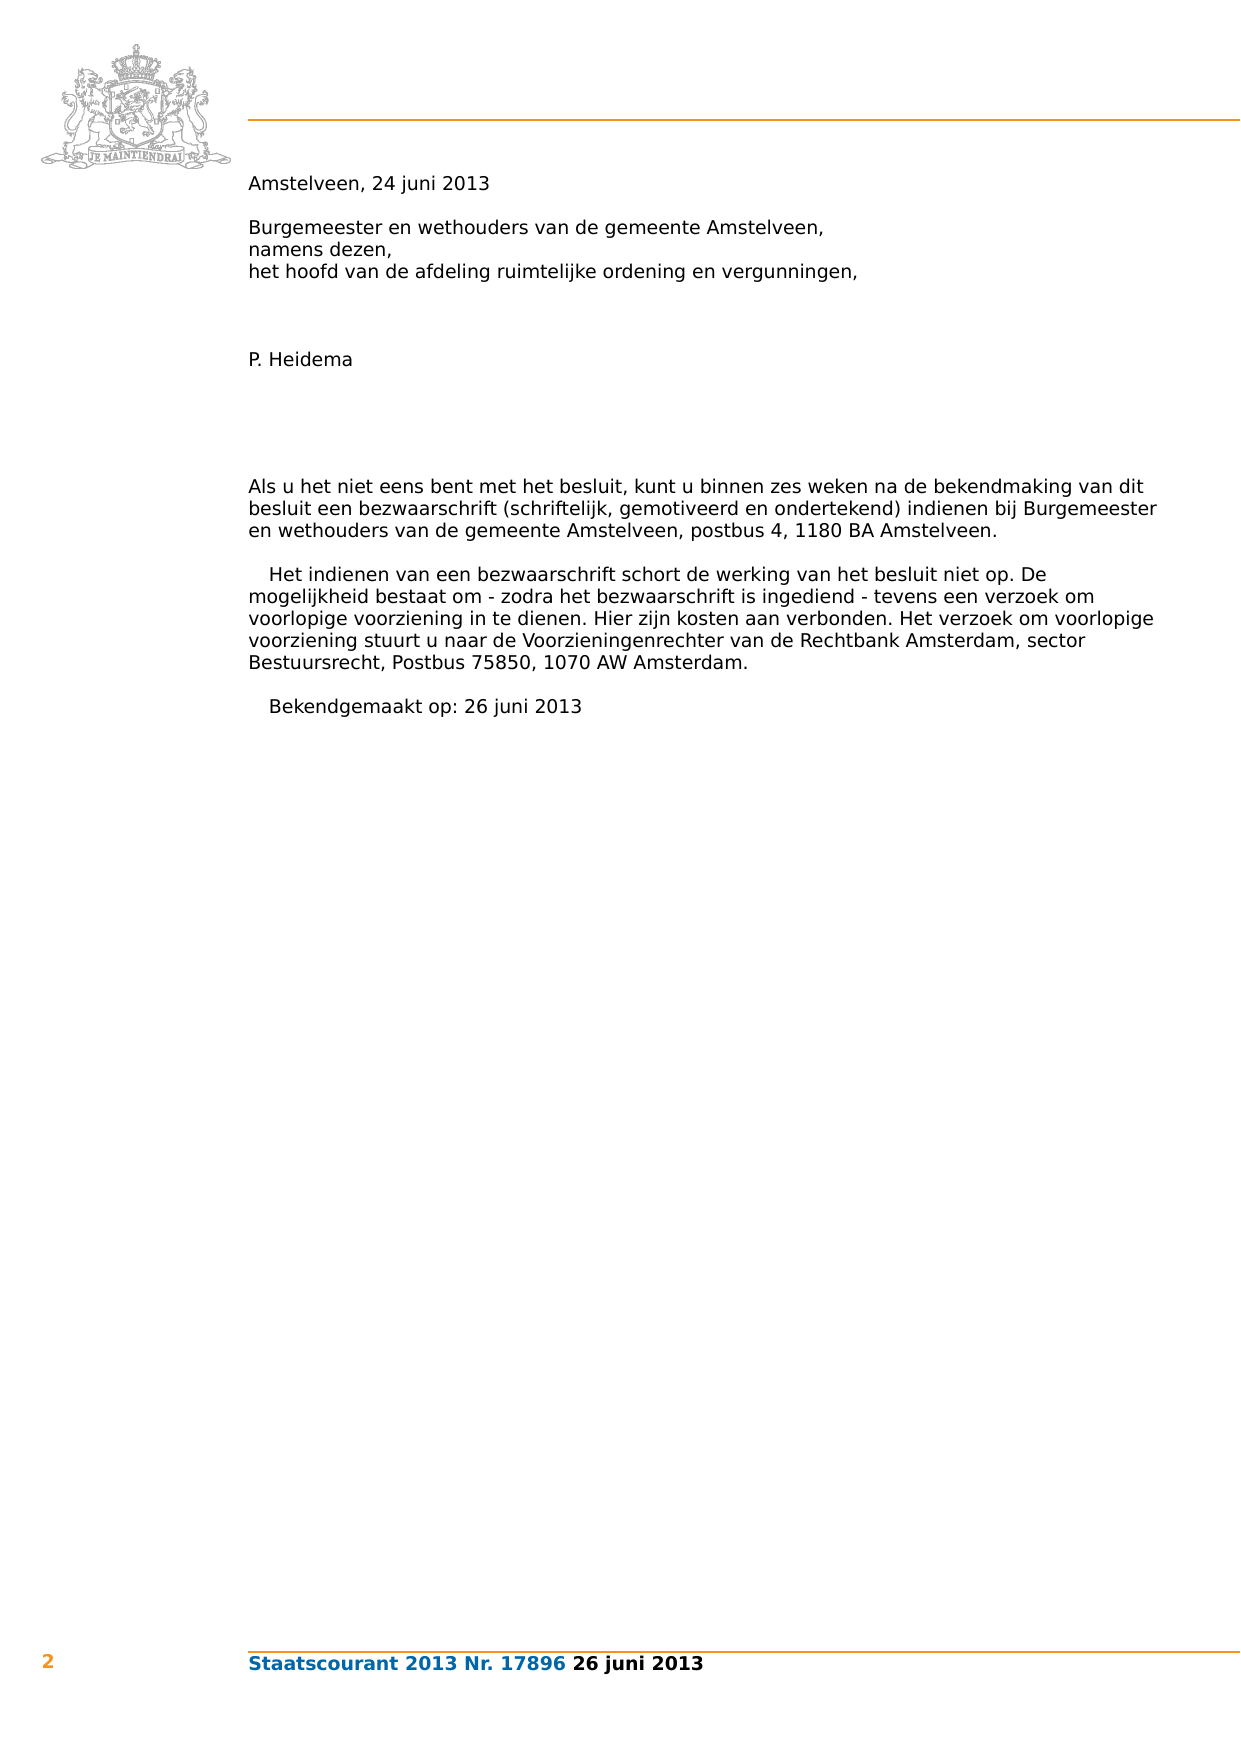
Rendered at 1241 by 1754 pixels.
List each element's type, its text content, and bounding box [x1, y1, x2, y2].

text namens dezen, [248, 239, 1163, 261]
text Burgemeester en wethouders van de gemeente Amstelveen, [248, 217, 1163, 239]
text P. Heidema [248, 349, 1163, 371]
picture [41, 44, 231, 169]
text Amstelveen, 24 juni 2013 [248, 173, 1163, 195]
text Als u het niet eens bent met het besluit, kunt u binnen zes weken na de bekendmaking van dit besluit een bezwaarschrift (schriftelijk, gemotiveerd en ondertekend) indienen bij Burgemeester en wethouders van de gemeente Amstelveen, postbus 4, 1180 BA Amstelveen. [248, 476, 1163, 542]
text het hoofd van de afdeling ruimtelijke ordening en vergunningen, [248, 261, 1163, 283]
text Het indienen van een bezwaarschrift schort de werking van het besluit niet op. De mogelijkheid bestaat om - zodra het bezwaarschrift is ingediend - tevens een verzoek om voorlopige voorziening in te dienen. Hier zijn kosten aan verbonden. Het verzoek om voorlopige voorziening stuurt u naar de Voorzieningenrechter van de Rechtbank Amsterdam, sector Bestuursrecht, Postbus 75850, 1070 AW Amsterdam. [248, 564, 1163, 674]
text Bekendgemaakt op: 26 juni 2013 [248, 696, 1163, 718]
